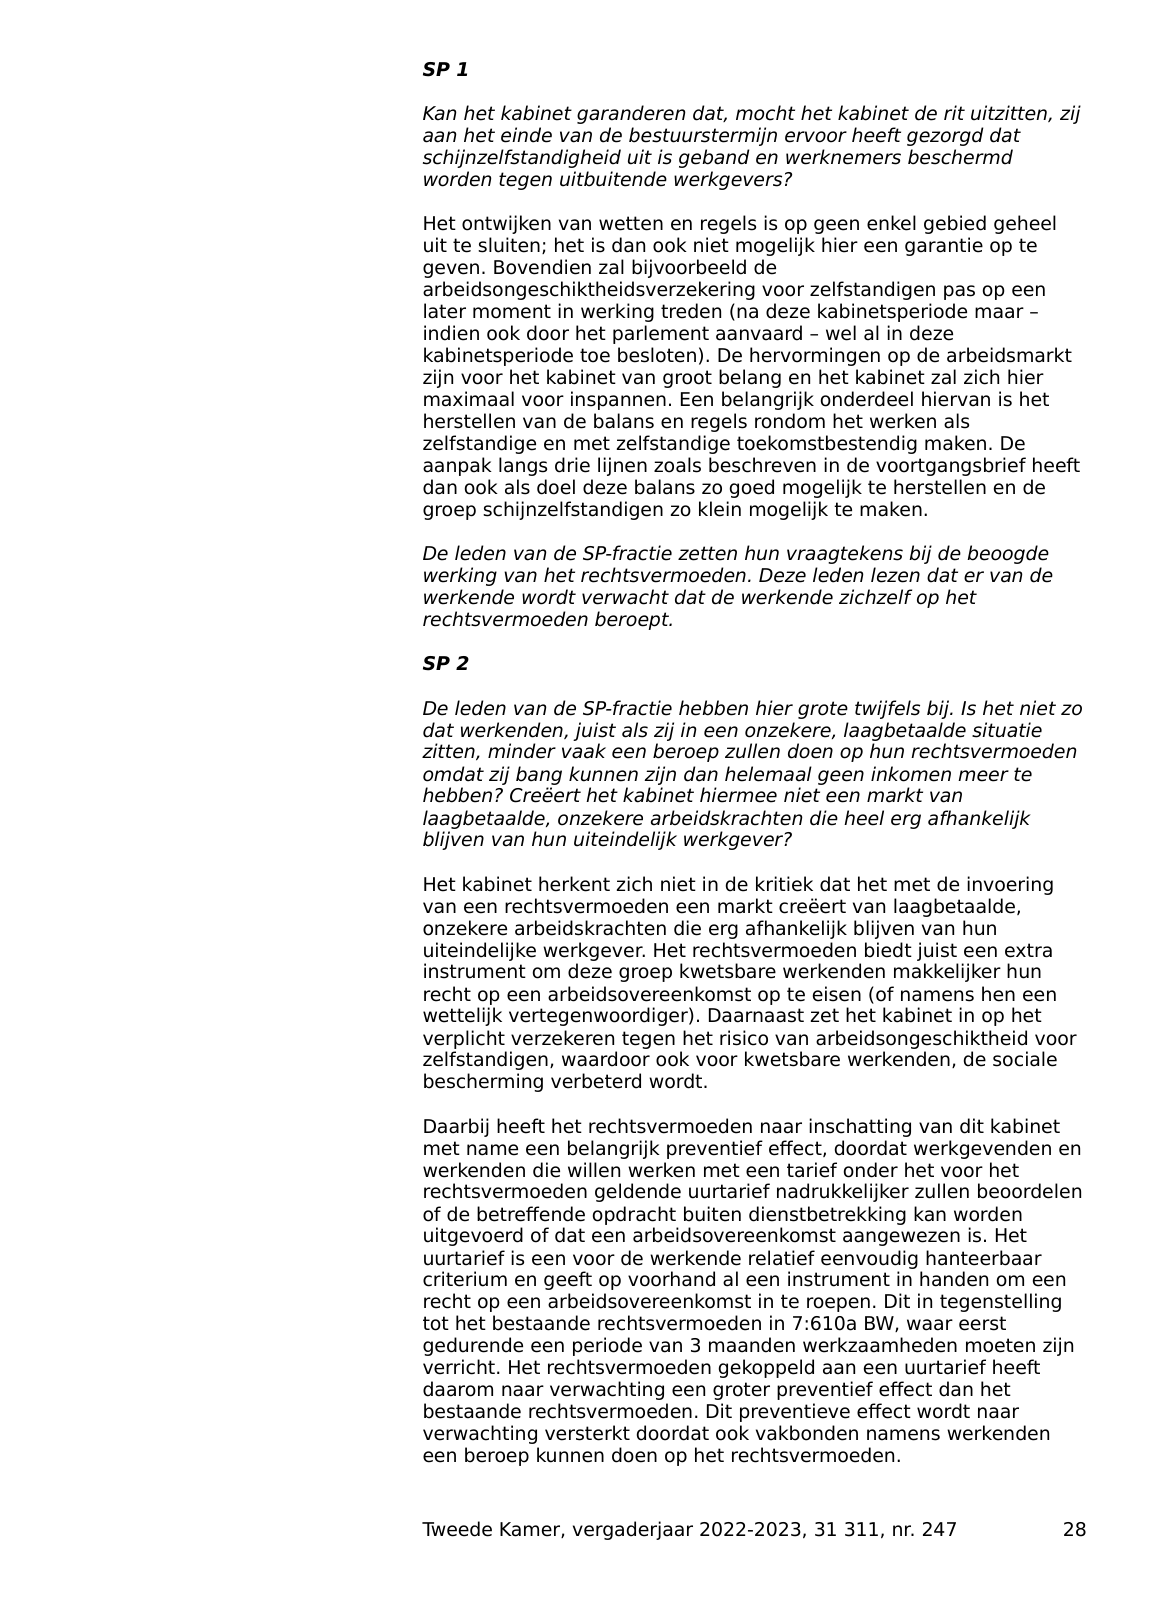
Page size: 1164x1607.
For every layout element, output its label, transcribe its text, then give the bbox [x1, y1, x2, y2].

text Het ontwijken van wetten en regels is op geen enkel gebied geheel uit te sluiten; het is dan ook niet mogelijk hier een garantie op te geven. Bovendien zal bijvoorbeeld de arbeidsongeschiktheidsverzekering voor zelfstandigen pas op een later moment in werking treden (na deze kabinetsperiode maar – indien ook door het parlement aanvaard – wel al in deze kabinetsperiode toe besloten). De hervormingen op de arbeidsmarkt zijn voor het kabinet van groot belang en het kabinet zal zich hier maximaal voor inspannen. Een belangrijk onderdeel hiervan is het herstellen van de balans en regels rondom het werken als zelfstandige en met zelfstandige toekomstbestendig maken. De aanpak langs drie lijnen zoals beschreven in de voortgangsbrief heeft dan ook als doel deze balans zo goed mogelijk te herstellen en de groep schijnzelfstandigen zo klein mogelijk te maken. [422, 213, 1087, 521]
subtitle SP 1 [422, 59, 1087, 81]
text Kan het kabinet garanderen dat, mocht het kabinet de rit uitzitten, zij aan het einde van de bestuurstermijn ervoor heeft gezorgd dat schijnzelfstandigheid uit is geband en werknemers beschermd worden tegen uitbuitende werkgevers? [422, 103, 1087, 191]
text De leden van de SP-fractie zetten hun vraagtekens bij de beoogde werking van het rechtsvermoeden. Deze leden lezen dat er van de werkende wordt verwacht dat de werkende zichzelf op het rechtsvermoeden beroept. [422, 543, 1087, 631]
text De leden van de SP-fractie hebben hier grote twijfels bij. Is het niet zo dat werkenden, juist als zij in een onzekere, laagbetaalde situatie zitten, minder vaak een beroep zullen doen op hun rechtsvermoeden omdat zij bang kunnen zijn dan helemaal geen inkomen meer te hebben? Creëert het kabinet hiermee niet een markt van laagbetaalde, onzekere arbeidskrachten die heel erg afhankelijk blijven van hun uiteindelijk werkgever? [422, 697, 1087, 851]
subtitle SP 2 [422, 653, 1087, 675]
text Het kabinet herkent zich niet in de kritiek dat het met de invoering van een rechtsvermoeden een markt creëert van laagbetaalde, onzekere arbeidskrachten die erg afhankelijk blijven van hun uiteindelijke werkgever. Het rechtsvermoeden biedt juist een extra instrument om deze groep kwetsbare werkenden makkelijker hun recht op een arbeidsovereenkomst op te eisen (of namens hen een wettelijk vertegenwoordiger). Daarnaast zet het kabinet in op het verplicht verzekeren tegen het risico van arbeidsongeschiktheid voor zelfstandigen, waardoor ook voor kwetsbare werkenden, de sociale bescherming verbeterd wordt. [422, 873, 1087, 1093]
text Daarbij heeft het rechtsvermoeden naar inschatting van dit kabinet met name een belangrijk preventief effect, doordat werkgevenden en werkenden die willen werken met een tarief onder het voor het rechtsvermoeden geldende uurtarief nadrukkelijker zullen beoordelen of de betreffende opdracht buiten dienstbetrekking kan worden uitgevoerd of dat een arbeidsovereenkomst aangewezen is. Het uurtarief is een voor de werkende relatief eenvoudig hanteerbaar criterium en geeft op voorhand al een instrument in handen om een recht op een arbeidsovereenkomst in te roepen. Dit in tegenstelling tot het bestaande rechtsvermoeden in 7:610a BW, waar eerst gedurende een periode van 3 maanden werkzaamheden moeten zijn verricht. Het rechtsvermoeden gekoppeld aan een uurtarief heeft daarom naar verwachting een groter preventief effect dan het bestaande rechtsvermoeden. Dit preventieve effect wordt naar verwachting versterkt doordat ook vakbonden namens werkenden een beroep kunnen doen op het rechtsvermoeden. [422, 1116, 1087, 1467]
